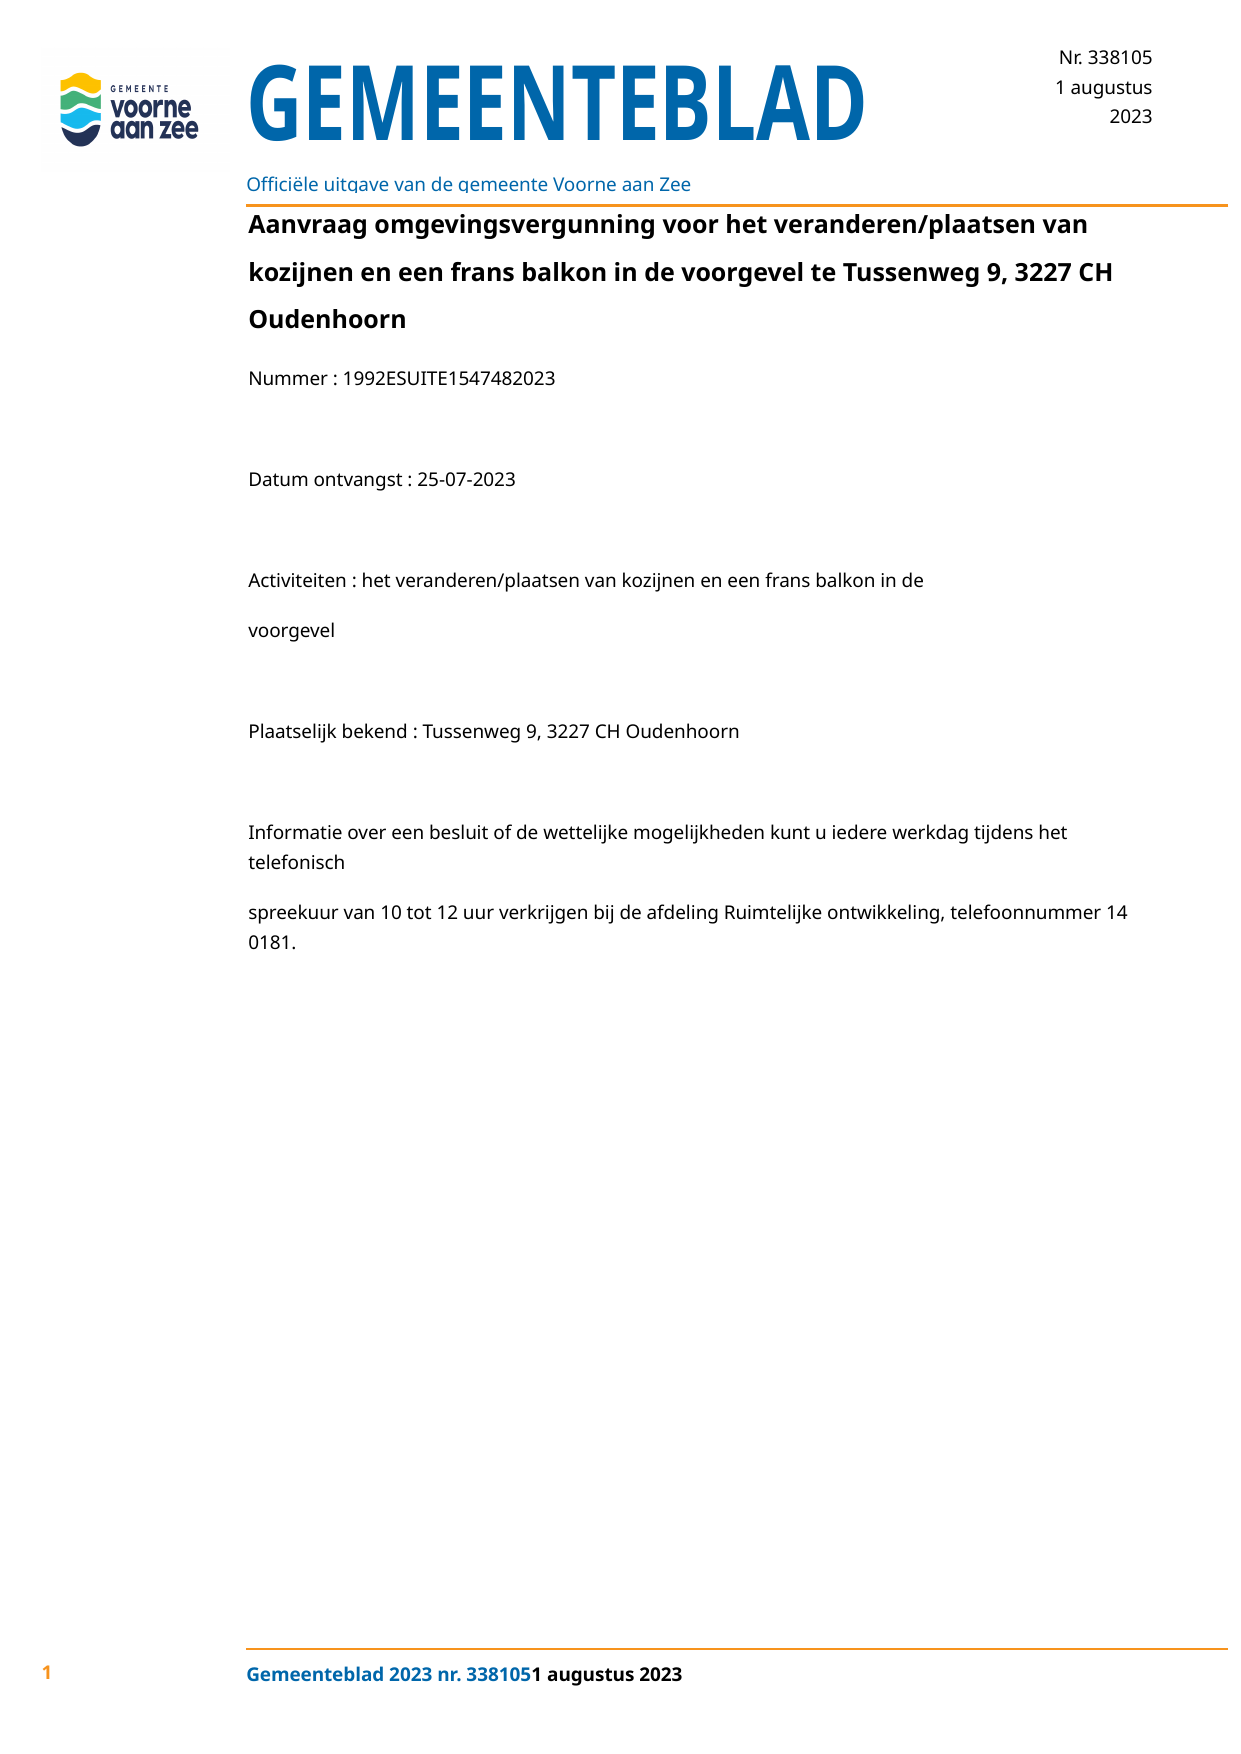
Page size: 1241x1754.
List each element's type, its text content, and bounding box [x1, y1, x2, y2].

text Plaatselijk bekend : Tussenweg 9, 3227 CH Oudenhoorn [248, 718, 1152, 744]
text voorgevel [248, 618, 1152, 643]
text Aanvraag omgevingsvergunning voor het veranderen/plaatsen van kozijnen en een frans balkon in de voorgevel te Tussenweg 9, 3227 CH Oudenhoorn [248, 207, 1152, 336]
text Nummer : 1992ESUITE1547482023 [248, 366, 1152, 391]
text Informatie over een besluit of de wettelijke mogelijkheden kunt u iedere werkdag tijdens het telefonisch [248, 819, 1152, 874]
text spreekuur van 10 tot 12 uur verkrijgen bij de afdeling Ruimtelijke ontwikkeling, telefoonnummer 14 0181. [248, 899, 1152, 954]
text Datum ontvangst : 25-07-2023 [248, 466, 1152, 492]
picture [41, 47, 231, 172]
text Activiteiten : het veranderen/plaatsen van kozijnen en een frans balkon in de [248, 567, 1152, 593]
